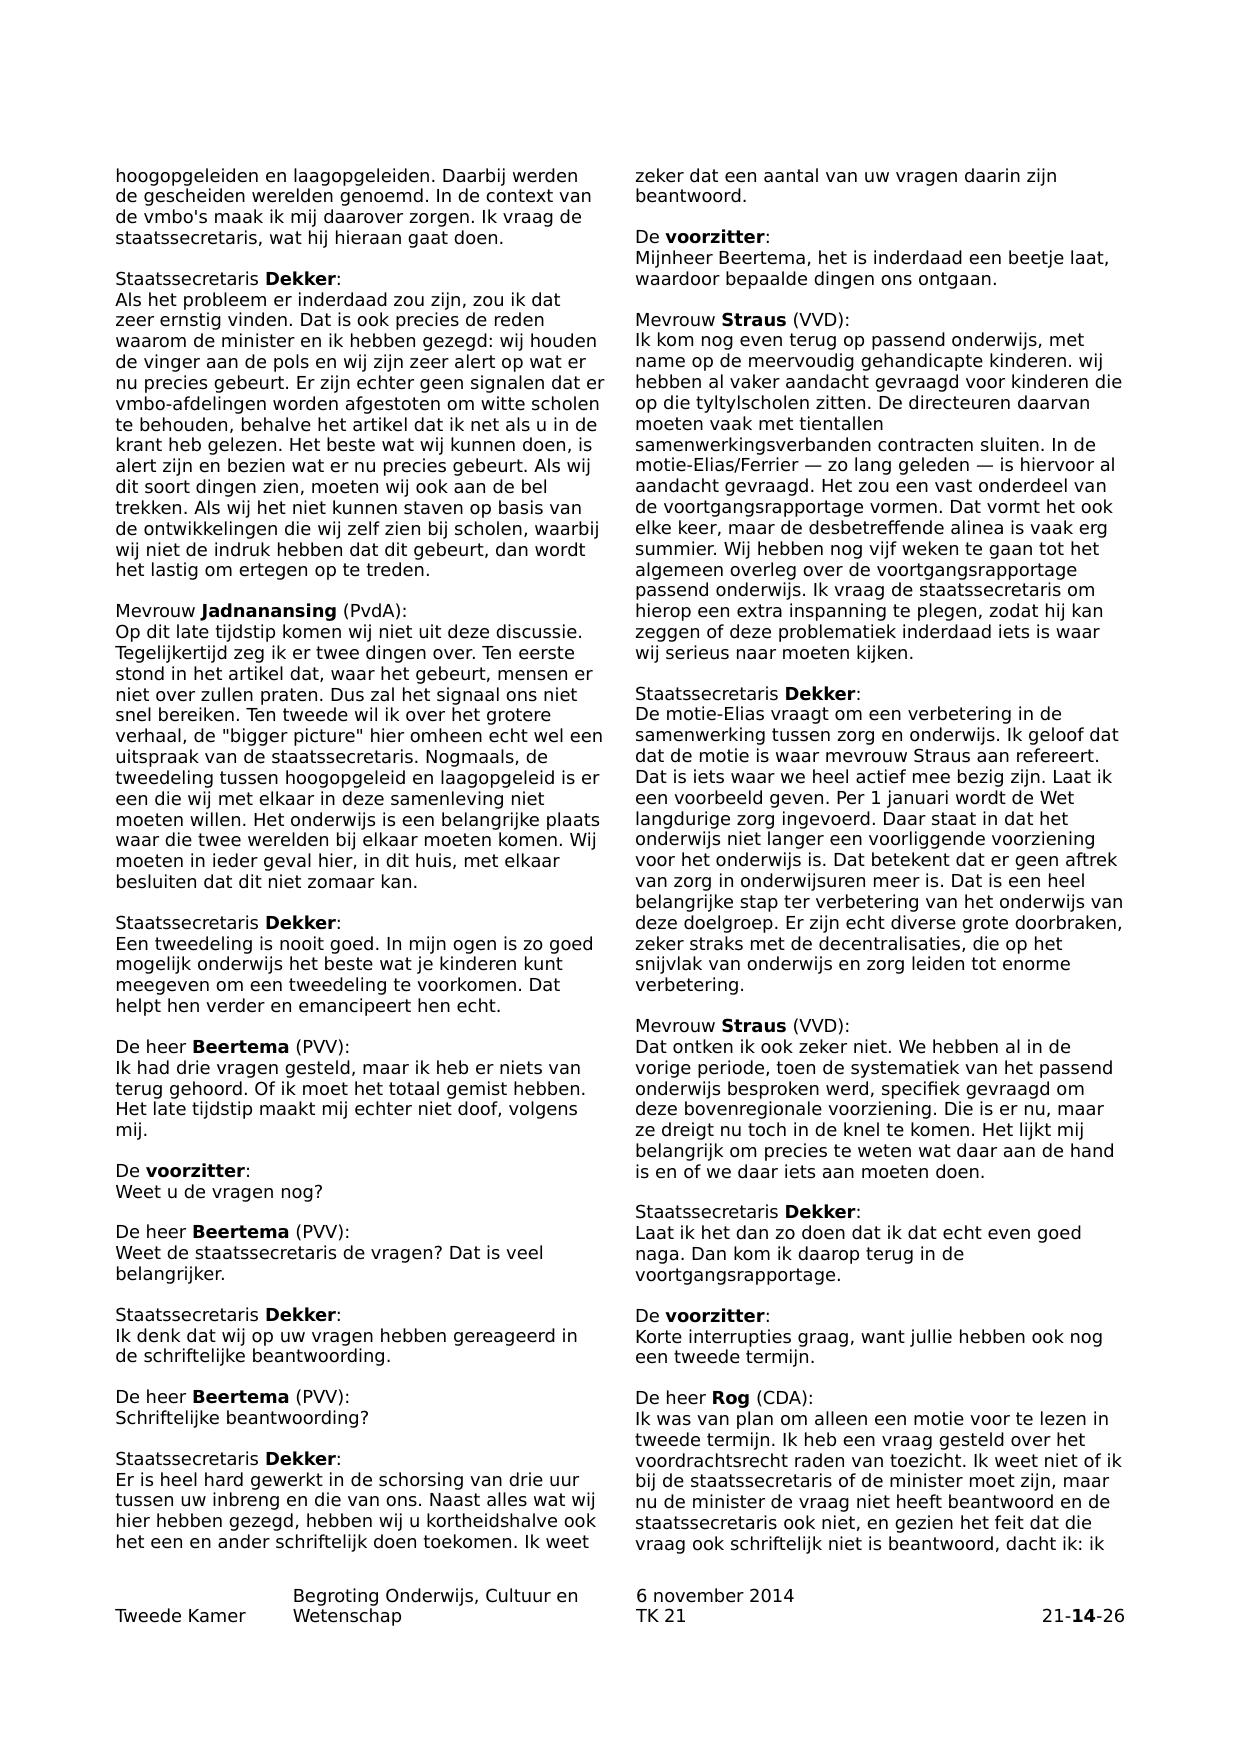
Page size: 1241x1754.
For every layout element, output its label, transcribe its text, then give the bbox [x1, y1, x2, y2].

text Er is heel hard gewerkt in de schorsing van drie uur tussen uw inbreng en die van ons. Naast alles wat wij hier hebben gezegd, hebben wij u kortheidshalve ook het een en ander schriftelijk doen toekomen. Ik weet [115, 1469, 605, 1553]
text Mevrouw Straus (VVD): [635, 1016, 1125, 1037]
text Ik denk dat wij op uw vragen hebben gereageerd in de schriftelijke beantwoording. [115, 1325, 605, 1367]
text Ik had drie vragen gesteld, maar ik heb er niets van terug gehoord. Of ik moet het totaal gemist hebben. Het late tijdstip maakt mij echter niet doof, volgens mij. [115, 1057, 605, 1141]
text Staatssecretaris Dekker: [635, 1202, 1125, 1223]
text Mevrouw Jadnanansing (PvdA): [115, 601, 605, 622]
text Korte interrupties graag, want jullie hebben ook nog een tweede termijn. [635, 1326, 1125, 1368]
text Mijnheer Beertema, het is inderdaad een beetje laat, waardoor bepaalde dingen ons ontgaan. [635, 248, 1125, 289]
text zeker dat een aantal van uw vragen daarin zijn beantwoord. [635, 165, 1125, 207]
text hoogopgeleiden en laagopgeleiden. Daarbij werden de gescheiden werelden genoemd. In de context van de vmbo's maak ik mij daarover zorgen. Ik vraag de staatssecretaris, wat hij hieraan gaat doen. [115, 165, 605, 249]
text Dat ontken ik ook zeker niet. We hebben al in de vorige periode, toen de systematiek van het passend onderwijs besproken werd, specifiek gevraagd om deze bovenregionale voorziening. Die is er nu, maar ze dreigt nu toch in de knel te komen. Het lijkt mij belangrijk om precies te weten wat daar aan de hand is en of we daar iets aan moeten doen. [635, 1037, 1125, 1182]
text Ik kom nog even terug op passend onderwijs, met name op de meervoudig gehandicapte kinderen. wij hebben al vaker aandacht gevraagd voor kinderen die op die tyltylscholen zitten. De directeuren daarvan moeten vaak met tientallen samenwerkingsverbanden contracten sluiten. In de motie-Elias/Ferrier — zo lang geleden — is hiervoor al aandacht gevraagd. Het zou een vast onderdeel van de voortgangsrapportage vormen. Dat vormt het ook elke keer, maar de desbetreffende alinea is vaak erg summier. Wij hebben nog vijf weken te gaan tot het algemeen overleg over de voortgangsrapportage passend onderwijs. Ik vraag de staatssecretaris om hierop een extra inspanning te plegen, zodat hij kan zeggen of deze problematiek inderdaad iets is waar wij serieus naar moeten kijken. [635, 330, 1125, 663]
text Laat ik het dan zo doen dat ik dat echt even goed naga. Dan kom ik daarop terug in de voortgangsrapportage. [635, 1223, 1125, 1286]
text Schriftelijke beantwoording? [115, 1408, 605, 1429]
text Op dit late tijdstip komen wij niet uit deze discussie. Tegelijkertijd zeg ik er twee dingen over. Ten eerste stond in het artikel dat, waar het gebeurt, mensen er niet over zullen praten. Dus zal het signaal ons niet snel bereiken. Ten tweede wil ik over het grotere verhaal, de "bigger picture" hier omheen echt wel een uitspraak van de staatssecretaris. Nogmaals, de tweedeling tussen hoogopgeleid en laagopgeleid is er een die wij met elkaar in deze samenleving niet moeten willen. Het onderwijs is een belangrijke plaats waar die twee werelden bij elkaar moeten komen. Wij moeten in ieder geval hier, in dit huis, met elkaar besluiten dat dit niet zomaar kan. [115, 622, 605, 893]
text Staatssecretaris Dekker: [115, 913, 605, 933]
text Staatssecretaris Dekker: [115, 1449, 605, 1469]
text De heer Beertema (PVV): [115, 1037, 605, 1057]
text Staatssecretaris Dekker: [635, 683, 1125, 704]
text De heer Beertema (PVV): [115, 1387, 605, 1408]
text De heer Beertema (PVV): [115, 1222, 605, 1243]
text De voorzitter: [635, 227, 1125, 248]
text Weet de staatssecretaris de vragen? Dat is veel belangrijker. [115, 1243, 605, 1285]
text De voorzitter: [635, 1306, 1125, 1326]
text De motie-Elias vraagt om een verbetering in de samenwerking tussen zorg en onderwijs. Ik geloof dat dat de motie is waar mevrouw Straus aan refereert. Dat is iets waar we heel actief mee bezig zijn. Laat ik een voorbeeld geven. Per 1 januari wordt de Wet langdurige zorg ingevoerd. Daar staat in dat het onderwijs niet langer een voorliggende voorziening voor het onderwijs is. Dat betekent dat er geen aftrek van zorg in onderwijsuren meer is. Dat is een heel belangrijke stap ter verbetering van het onderwijs van deze doelgroep. Er zijn echt diverse grote doorbraken, zeker straks met de decentralisaties, die op het snijvlak van onderwijs en zorg leiden tot enorme verbetering. [635, 704, 1125, 996]
text Ik was van plan om alleen een motie voor te lezen in tweede termijn. Ik heb een vraag gesteld over het voordrachtsrecht raden van toezicht. Ik weet niet of ik bij de staatssecretaris of de minister moet zijn, maar nu de minister de vraag niet heeft beantwoord en de staatssecretaris ook niet, en gezien het feit dat die vraag ook schriftelijk niet is beantwoord, dacht ik: ik [635, 1409, 1125, 1554]
text Mevrouw Straus (VVD): [635, 309, 1125, 330]
text Als het probleem er inderdaad zou zijn, zou ik dat zeer ernstig vinden. Dat is ook precies de reden waarom de minister en ik hebben gezegd: wij houden de vinger aan de pols en wij zijn zeer alert op wat er nu precies gebeurt. Er zijn echter geen signalen dat er vmbo-afdelingen worden afgestoten om witte scholen te behouden, behalve het artikel dat ik net als u in de krant heb gelezen. Het beste wat wij kunnen doen, is alert zijn en bezien wat er nu precies gebeurt. Als wij dit soort dingen zien, moeten wij ook aan de bel trekken. Als wij het niet kunnen staven op basis van de ontwikkelingen die wij zelf zien bij scholen, waarbij wij niet de indruk hebben dat dit gebeurt, dan wordt het lastig om ertegen op te treden. [115, 289, 605, 581]
text De heer Rog (CDA): [635, 1388, 1125, 1409]
text De voorzitter: [115, 1161, 605, 1181]
text Een tweedeling is nooit goed. In mijn ogen is zo goed mogelijk onderwijs het beste wat je kinderen kunt meegeven om een tweedeling te voorkomen. Dat helpt hen verder en emancipeert hen echt. [115, 933, 605, 1017]
text Weet u de vragen nog? [115, 1181, 605, 1202]
text Staatssecretaris Dekker: [115, 269, 605, 289]
text Staatssecretaris Dekker: [115, 1305, 605, 1325]
